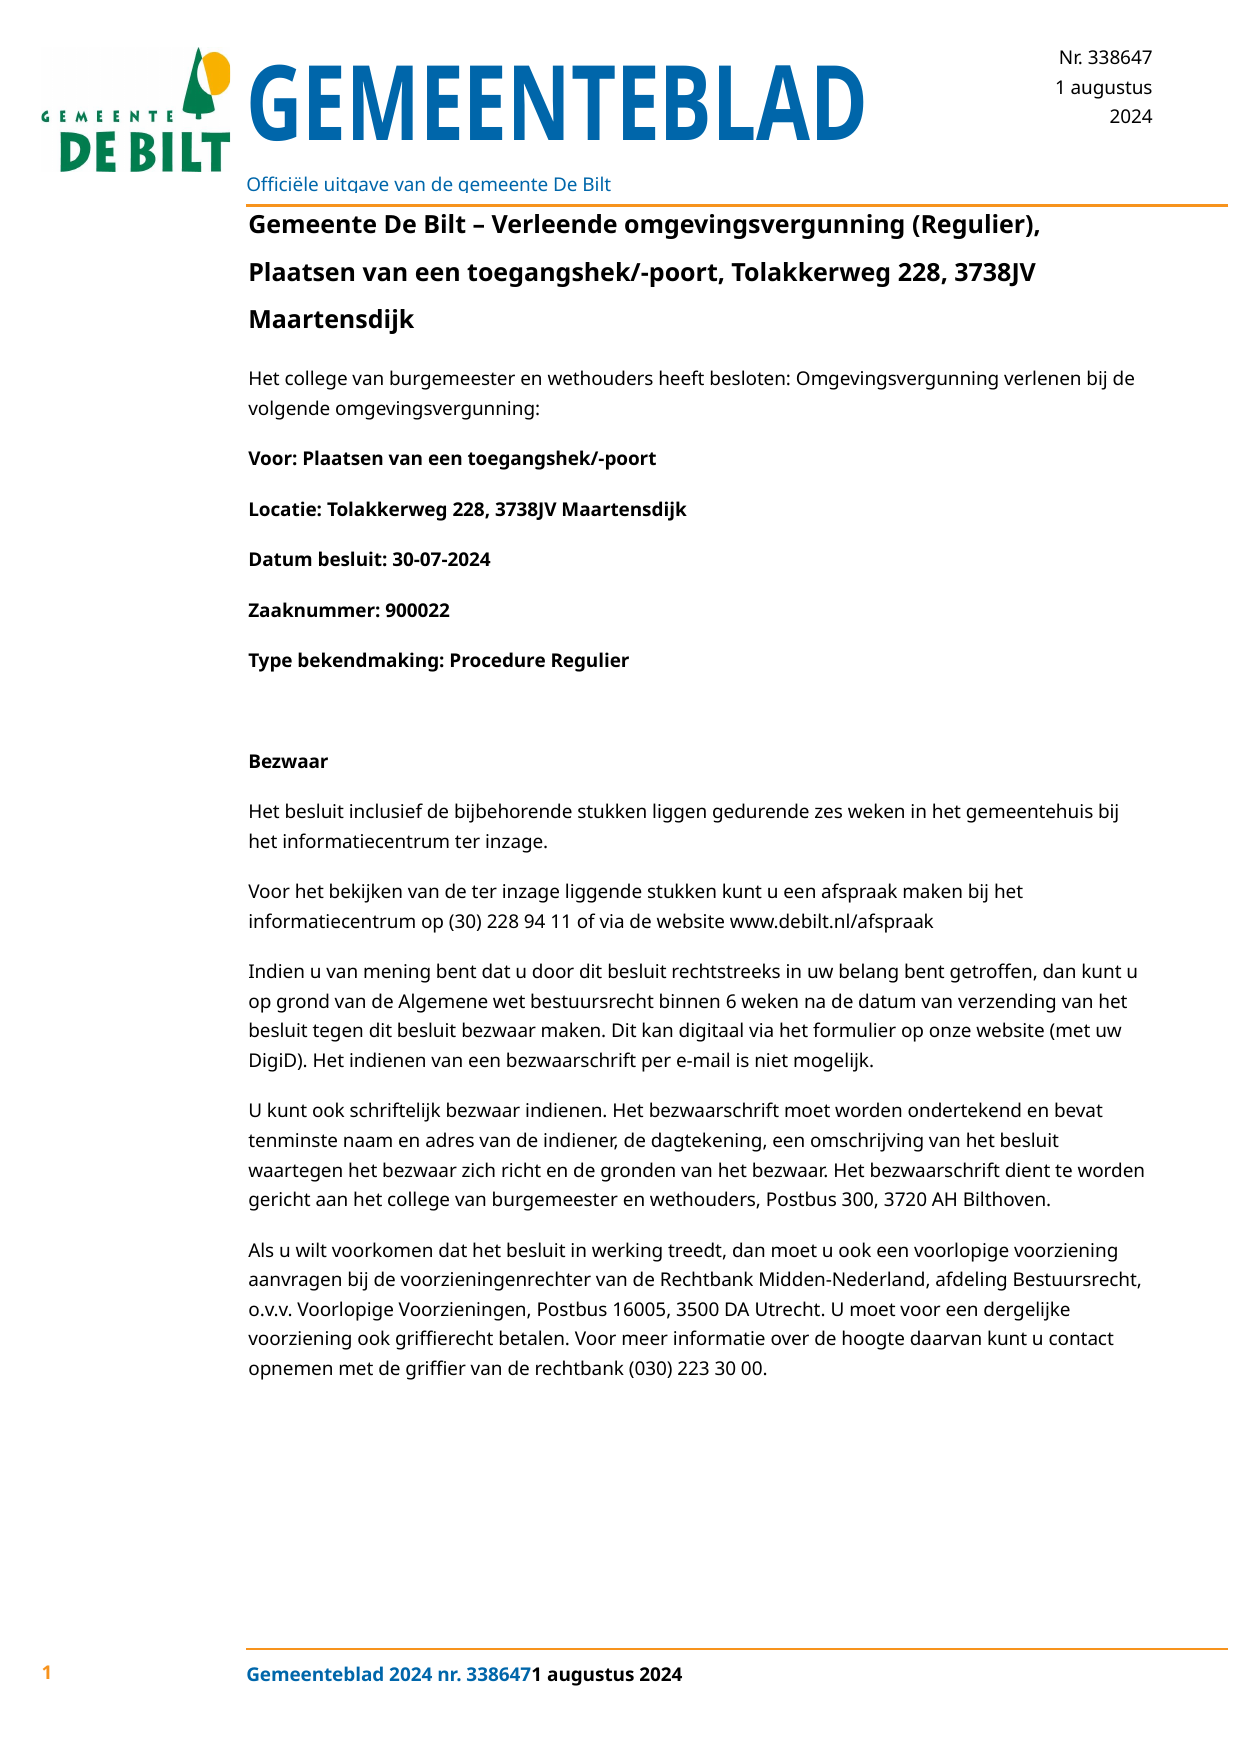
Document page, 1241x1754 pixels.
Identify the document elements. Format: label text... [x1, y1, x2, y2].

text Het besluit inclusief de bijbehorende stukken liggen gedurende zes weken in het gemeentehuis bij het informatiecentrum ter inzage. [248, 798, 1152, 854]
text Locatie: Tolakkerweg 228, 3738JV Maartensdijk [248, 496, 1152, 522]
text Bezwaar [248, 748, 1152, 774]
text U kunt ook schriftelijk bezwaar indienen. Het bezwaarschrift moet worden ondertekend en bevat tenminste naam en adres van de indiener, de dagtekening, een omschrijving van het besluit waartegen het bezwaar zich richt en de gronden van het bezwaar. Het bezwaarschrift dient te worden gericht aan het college van burgemeester en wethouders, Postbus 300, 3720 AH Bilthoven. [248, 1098, 1152, 1212]
text Indien u van mening bent dat u door dit besluit rechtstreeks in uw belang bent getroffen, dan kunt u op grond van de Algemene wet bestuursrecht binnen 6 weken na de datum van verzending van het besluit tegen dit besluit bezwaar maken. Dit kan digitaal via het formulier op onze website (met uw DigiD). Het indienen van een bezwaarschrift per e-mail is niet mogelijk. [248, 958, 1152, 1073]
text Voor: Plaatsen van een toegangshek/-poort [248, 446, 1152, 471]
text Zaaknummer: 900022 [248, 597, 1152, 622]
text Type bekendmaking: Procedure Regulier [248, 647, 1152, 673]
text Voor het bekijken van de ter inzage liggende stukken kunt u een afspraak maken bij het informatiecentrum op (30) 228 94 11 of via de website www.debilt.nl/afspraak [248, 878, 1152, 934]
text Als u wilt voorkomen dat het besluit in werking treedt, dan moet u ook een voorlopige voorziening aanvragen bij de voorzieningenrechter van de Rechtbank Midden-Nederland, afdeling Bestuursrecht, o.v.v. Voorlopige Voorzieningen, Postbus 16005, 3500 DA Utrecht. U moet voor een dergelijke voorziening ook griffierecht betalen. Voor meer informatie over de hoogte daarvan kunt u contact opnemen met de griffier van de rechtbank (030) 223 30 00. [248, 1237, 1152, 1381]
text Gemeente De Bilt – Verleende omgevingsvergunning (Regulier), Plaatsen van een toegangshek/-poort, Tolakkerweg 228, 3738JV Maartensdijk [248, 207, 1152, 336]
text Het college van burgemeester en wethouders heeft besloten: Omgevingsvergunning verlenen bij de volgende omgevingsvergunning: [248, 366, 1152, 421]
picture [41, 47, 231, 172]
text Datum besluit: 30-07-2024 [248, 546, 1152, 572]
